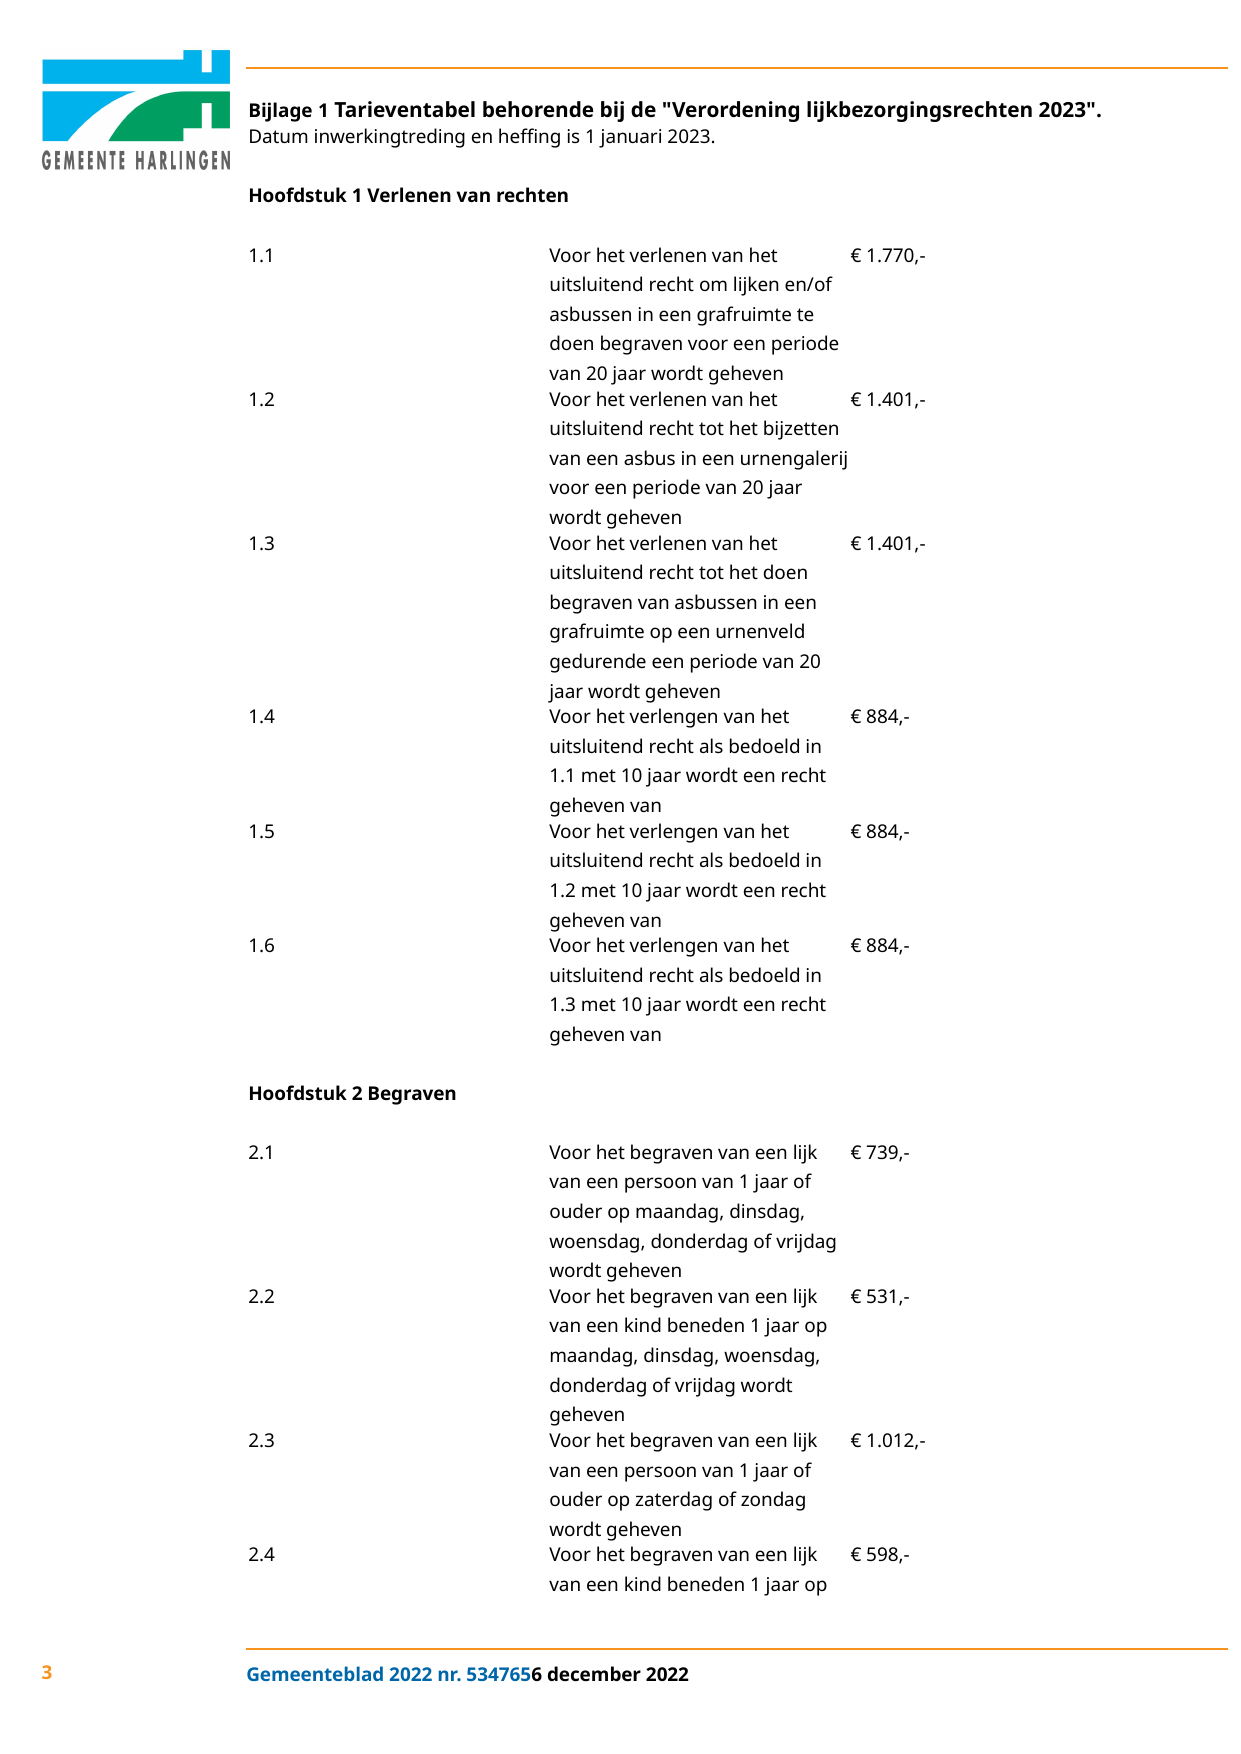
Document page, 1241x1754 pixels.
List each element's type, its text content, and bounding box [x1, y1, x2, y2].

table_cell € 598,- [850, 1542, 1152, 1597]
text Hoofdstuk 1 Verlenen van rechten [248, 182, 1152, 208]
table_cell € 531,- [850, 1283, 1152, 1427]
table_cell Voor het verlengen van het uitsluitend recht als bedoeld in 1.1 met 10 jaar wordt een recht geheven van [549, 704, 850, 818]
table_cell Voor het verlenen van het uitsluitend recht tot het doen begraven van asbussen in een grafruimte op een urnenveld gedurende een periode van 20 jaar wordt geheven [549, 530, 850, 703]
table_cell Voor het verlenen van het uitsluitend recht tot het bijzetten van een asbus in een urnengalerij voor een periode van 20 jaar wordt geheven [549, 386, 850, 530]
table_cell Voor het begraven van een lijk van een persoon van 1 jaar of ouder op zaterdag of zondag wordt geheven [549, 1427, 850, 1542]
table_cell € 1.012,- [850, 1427, 1152, 1542]
table_cell € 884,- [850, 704, 1152, 818]
table_cell 2.4 [248, 1542, 549, 1597]
table_cell € 884,- [850, 818, 1152, 932]
table_header Voor het verlenen van het uitsluitend recht om lijken en/of asbussen in een grafruimte te doen begraven voor een periode van 20 jaar wordt geheven [549, 242, 850, 386]
text Datum inwerkingtreding en heffing is 1 januari 2023. [248, 123, 1152, 149]
table_cell 1.4 [248, 704, 549, 818]
table_cell Voor het begraven van een lijk van een kind beneden 1 jaar op maandag, dinsdag, woensdag, donderdag of vrijdag wordt geheven [549, 1283, 850, 1427]
table_cell 2.2 [248, 1283, 549, 1427]
table_cell 1.6 [248, 933, 549, 1047]
table_cell € 1.401,- [850, 530, 1152, 703]
text Bijlage 1 Tarieventabel behorende bij de "Verordening lijkbezorgingsrechten 2023". [248, 95, 1152, 123]
table_header € 739,- [850, 1139, 1152, 1283]
table_header € 1.770,- [850, 242, 1152, 386]
table_cell 1.3 [248, 530, 549, 703]
table_cell € 884,- [850, 933, 1152, 1047]
table_cell Voor het begraven van een lijk van een kind beneden 1 jaar op [549, 1542, 850, 1597]
table_cell 2.3 [248, 1427, 549, 1542]
picture [41, 47, 231, 172]
table_header 2.1 [248, 1139, 549, 1283]
table_cell Voor het verlengen van het uitsluitend recht als bedoeld in 1.2 met 10 jaar wordt een recht geheven van [549, 818, 850, 932]
table_cell € 1.401,- [850, 386, 1152, 530]
table_cell Voor het verlengen van het uitsluitend recht als bedoeld in 1.3 met 10 jaar wordt een recht geheven van [549, 933, 850, 1047]
table_header Voor het begraven van een lijk van een persoon van 1 jaar of ouder op maandag, dinsdag, woensdag, donderdag of vrijdag wordt geheven [549, 1139, 850, 1283]
text Hoofdstuk 2 Begraven [248, 1080, 1152, 1106]
table_header 1.1 [248, 242, 549, 386]
table_cell 1.2 [248, 386, 549, 530]
table_cell 1.5 [248, 818, 549, 932]
